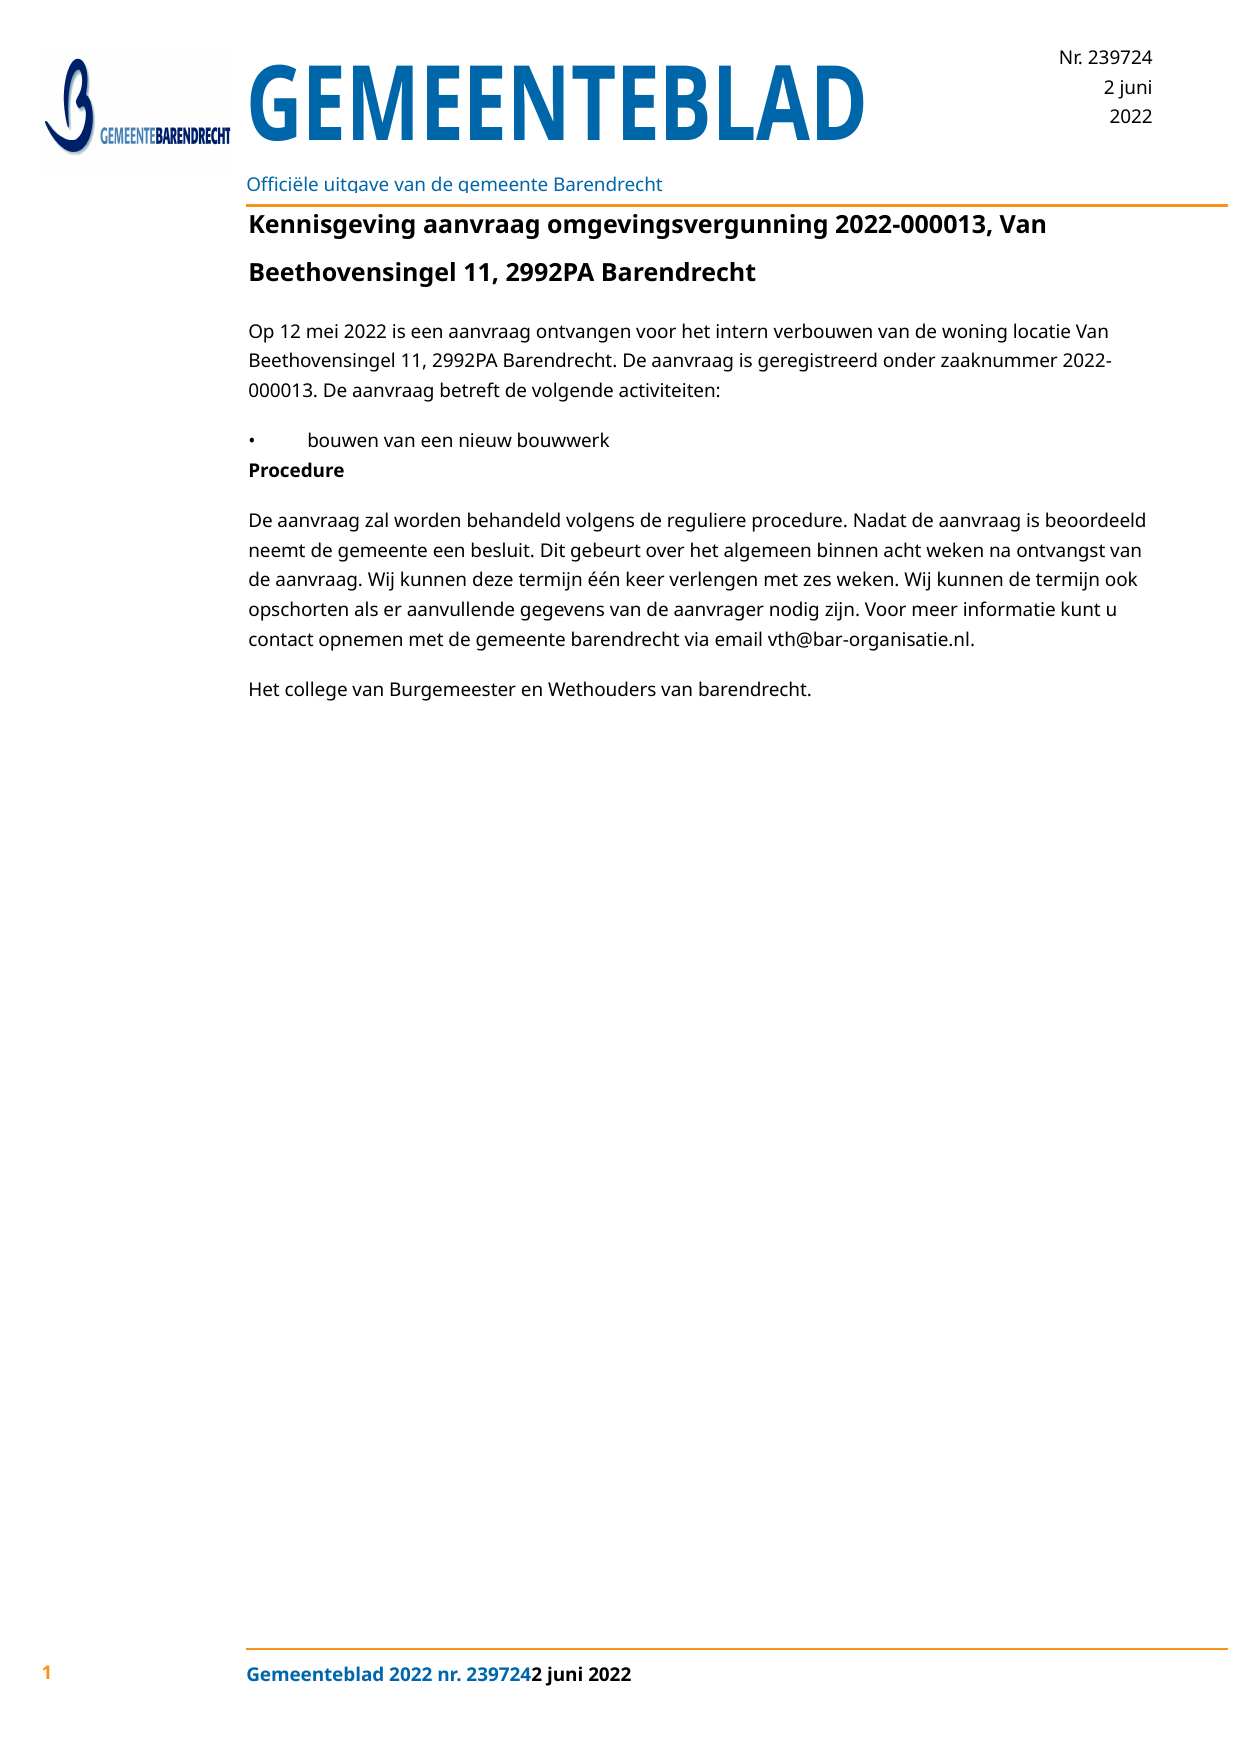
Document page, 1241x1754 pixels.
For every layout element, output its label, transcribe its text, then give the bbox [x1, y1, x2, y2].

text Kennisgeving aanvraag omgevingsvergunning 2022-000013, Van Beethovensingel 11, 2992PA Barendrecht [248, 207, 1152, 288]
picture [41, 47, 231, 172]
list bouwen van een nieuw bouwwerk [248, 427, 1152, 453]
text Procedure [248, 457, 1152, 483]
text Het college van Burgemeester en Wethouders van barendrecht. [248, 676, 1152, 702]
text Op 12 mei 2022 is een aanvraag ontvangen voor het intern verbouwen van de woning locatie Van Beethovensingel 11, 2992PA Barendrecht. De aanvraag is geregistreerd onder zaaknummer 2022-000013. De aanvraag betreft de volgende activiteiten: [248, 318, 1152, 403]
text De aanvraag zal worden behandeld volgens de reguliere procedure. Nadat de aanvraag is beoordeeld neemt de gemeente een besluit. Dit gebeurt over het algemeen binnen acht weken na ontvangst van de aanvraag. Wij kunnen deze termijn één keer verlengen met zes weken. Wij kunnen de termijn ook opschorten als er aanvullende gegevens van de aanvrager nodig zijn. Voor meer informatie kunt u contact opnemen met de gemeente barendrecht via email vth@bar-organisatie.nl. [248, 507, 1152, 652]
